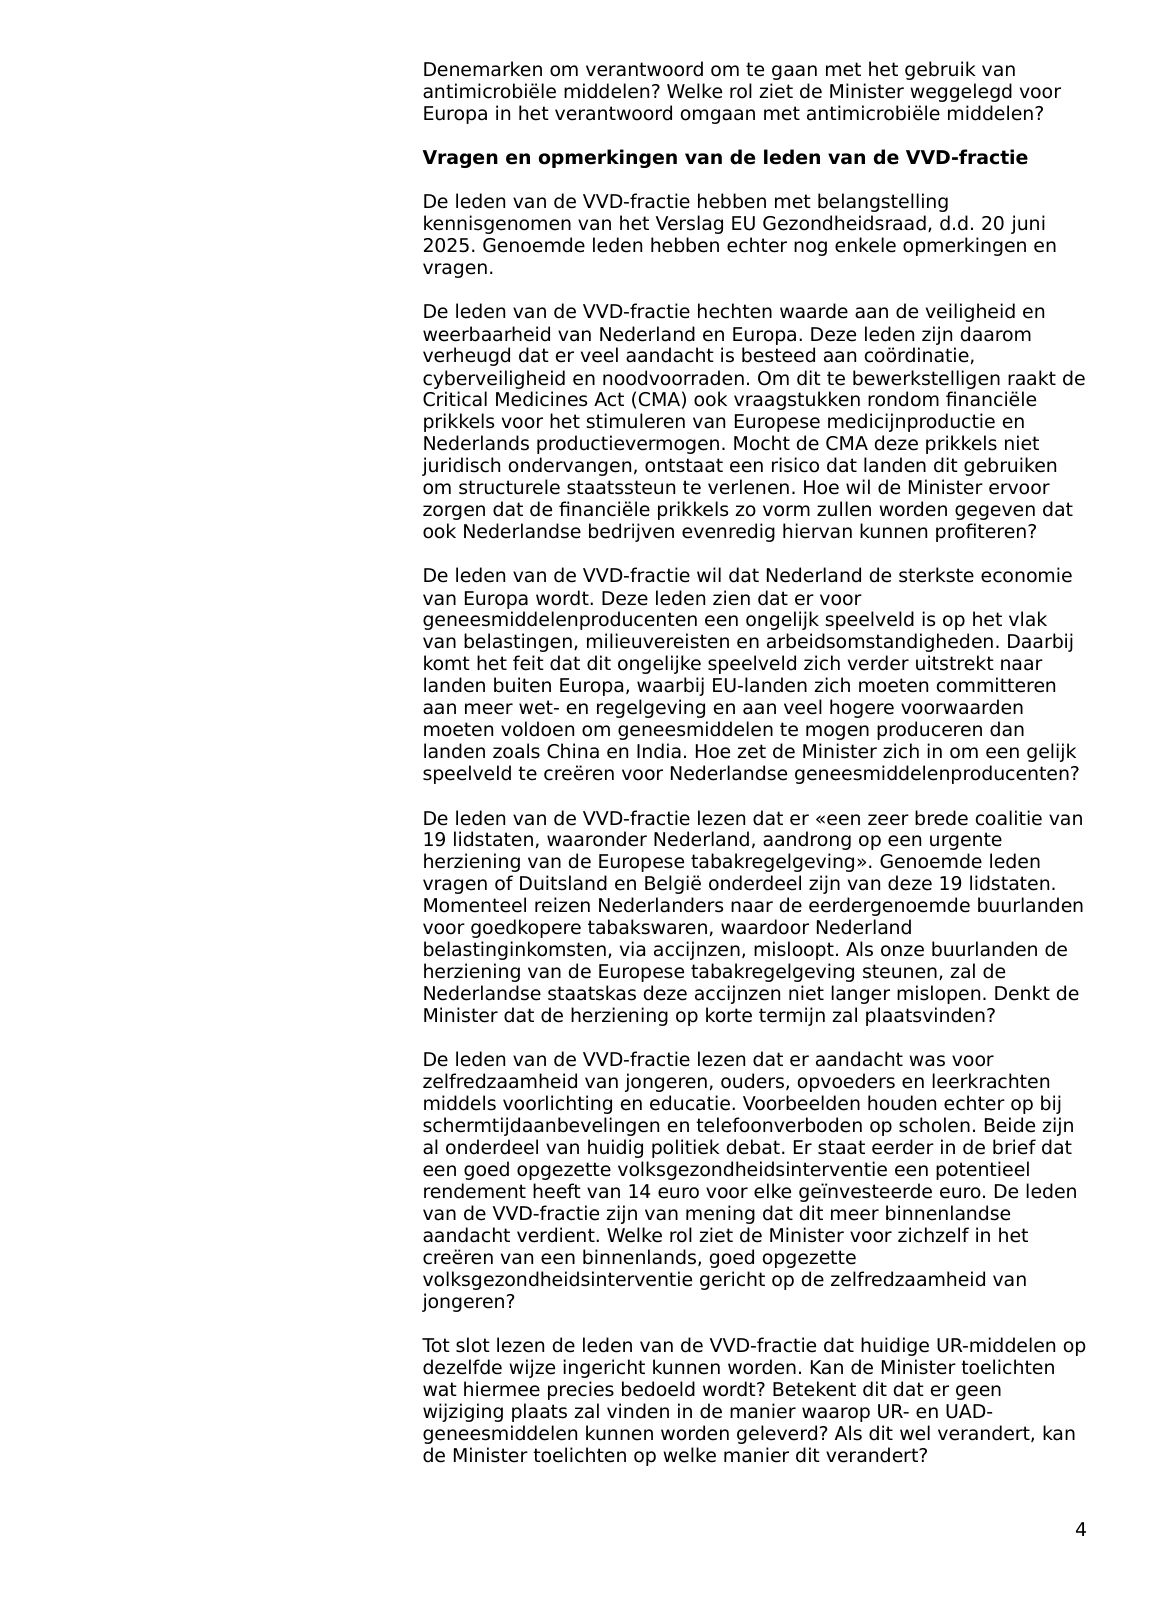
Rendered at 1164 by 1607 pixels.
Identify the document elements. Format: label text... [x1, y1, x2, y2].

text Denemarken om verantwoord om te gaan met het gebruik van antimicrobiële middelen? Welke rol ziet de Minister weggelegd voor Europa in het verantwoord omgaan met antimicrobiële middelen? [422, 59, 1087, 125]
text De leden van de VVD-fractie hebben met belangstelling kennisgenomen van het Verslag EU Gezondheidsraad, d.d. 20 juni 2025. Genoemde leden hebben echter nog enkele opmerkingen en vragen. [422, 191, 1087, 279]
text De leden van de VVD-fractie lezen dat er aandacht was voor zelfredzaamheid van jongeren, ouders, opvoeders en leerkrachten middels voorlichting en educatie. Voorbeelden houden echter op bij schermtijdaanbevelingen en telefoonverboden op scholen. Beide zijn al onderdeel van huidig politiek debat. Er staat eerder in de brief dat een goed opgezette volksgezondheidsinterventie een potentieel rendement heeft van 14 euro voor elke geïnvesteerde euro. De leden van de VVD-fractie zijn van mening dat dit meer binnenlandse aandacht verdient. Welke rol ziet de Minister voor zichzelf in het creëren van een binnenlands, goed opgezette volksgezondheidsinterventie gericht op de zelfredzaamheid van jongeren? [422, 1049, 1087, 1313]
text De leden van de VVD-fractie hechten waarde aan de veiligheid en weerbaarheid van Nederland en Europa. Deze leden zijn daarom verheugd dat er veel aandacht is besteed aan coördinatie, cyberveiligheid en noodvoorraden. Om dit te bewerkstelligen raakt de Critical Medicines Act (CMA) ook vraagstukken rondom financiële prikkels voor het stimuleren van Europese medicijnproductie en Nederlands productievermogen. Mocht de CMA deze prikkels niet juridisch ondervangen, ontstaat een risico dat landen dit gebruiken om structurele staatssteun te verlenen. Hoe wil de Minister ervoor zorgen dat de financiële prikkels zo vorm zullen worden gegeven dat ook Nederlandse bedrijven evenredig hiervan kunnen profiteren? [422, 301, 1087, 543]
text Tot slot lezen de leden van de VVD-fractie dat huidige UR-middelen op dezelfde wijze ingericht kunnen worden. Kan de Minister toelichten wat hiermee precies bedoeld wordt? Betekent dit dat er geen wijziging plaats zal vinden in de manier waarop UR- en UAD-geneesmiddelen kunnen worden geleverd? Als dit wel verandert, kan de Minister toelichten op welke manier dit verandert? [422, 1335, 1087, 1467]
text De leden van de VVD-fractie lezen dat er «een zeer brede coalitie van 19 lidstaten, waaronder Nederland, aandrong op een urgente herziening van de Europese tabakregelgeving». Genoemde leden vragen of Duitsland en België onderdeel zijn van deze 19 lidstaten. Momenteel reizen Nederlanders naar de eerdergenoemde buurlanden voor goedkopere tabakswaren, waardoor Nederland belastinginkomsten, via accijnzen, misloopt. Als onze buurlanden de herziening van de Europese tabakregelgeving steunen, zal de Nederlandse staatskas deze accijnzen niet langer mislopen. Denkt de Minister dat de herziening op korte termijn zal plaatsvinden? [422, 807, 1087, 1027]
subtitle Vragen en opmerkingen van de leden van de VVD-fractie [422, 147, 1087, 169]
text De leden van de VVD-fractie wil dat Nederland de sterkste economie van Europa wordt. Deze leden zien dat er voor geneesmiddelenproducenten een ongelijk speelveld is op het vlak van belastingen, milieuvereisten en arbeidsomstandigheden. Daarbij komt het feit dat dit ongelijke speelveld zich verder uitstrekt naar landen buiten Europa, waarbij EU-landen zich moeten committeren aan meer wet- en regelgeving en aan veel hogere voorwaarden moeten voldoen om geneesmiddelen te mogen produceren dan landen zoals China en India. Hoe zet de Minister zich in om een gelijk speelveld te creëren voor Nederlandse geneesmiddelenproducenten? [422, 565, 1087, 785]
